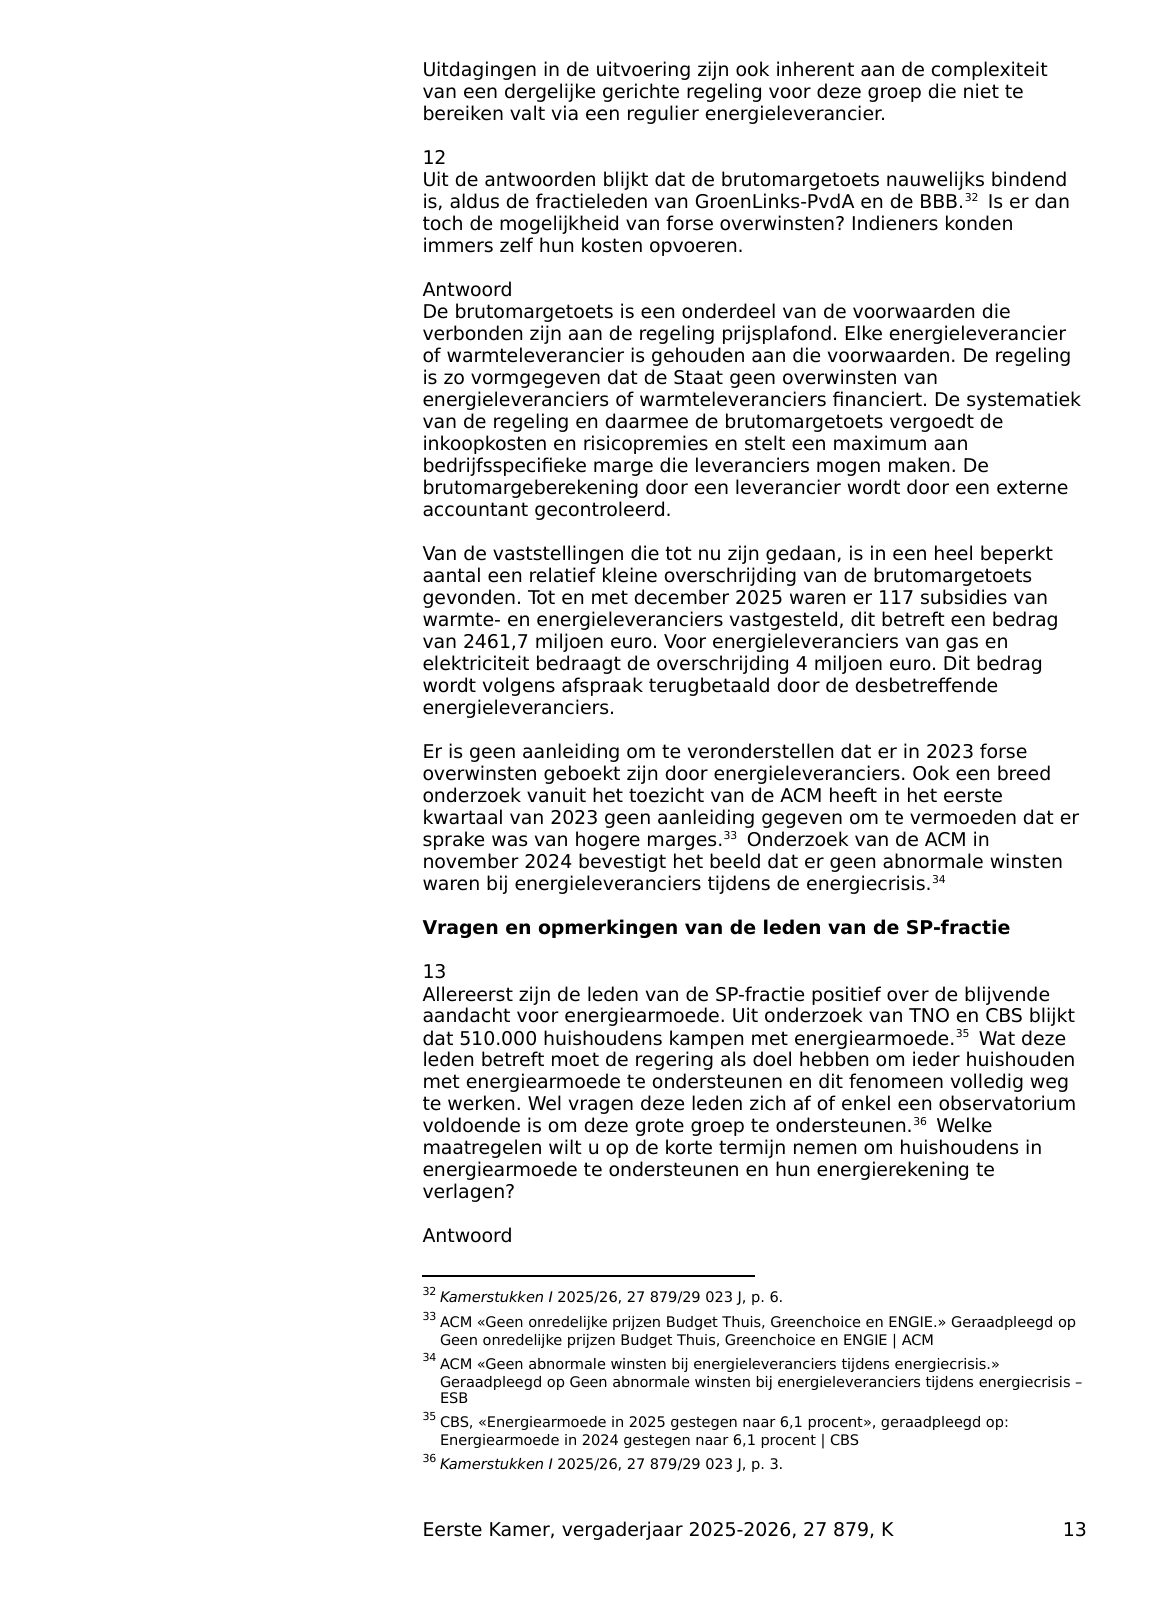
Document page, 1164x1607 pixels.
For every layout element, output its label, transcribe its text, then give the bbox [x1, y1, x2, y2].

text Allereerst zijn de leden van de SP-fractie positief over de blijvende aandacht voor energiearmoede. Uit onderzoek van TNO en CBS blijkt dat 510.000 huishoudens kampen met energiearmoede. Wat deze leden betreft moet de regering als doel hebben om ieder huishouden met energiearmoede te ondersteunen en dit fenomeen volledig weg te werken. Wel vragen deze leden zich af of enkel een observatorium voldoende is om deze grote groep te ondersteunen. Welke maatregelen wilt u op de korte termijn nemen om huishoudens in energiearmoede te ondersteunen en hun energierekening te verlagen? [422, 983, 1087, 1203]
text Kamerstukken I 2025/26, 27 879/29 023 J, p. 3. [422, 1452, 1087, 1474]
text Van de vaststellingen die tot nu zijn gedaan, is in een heel beperkt aantal een relatief kleine overschrijding van de brutomargetoets gevonden. Tot en met december 2025 waren er 117 subsidies van warmte- en energieleveranciers vastgesteld, dit betreft een bedrag van 2461,7 miljoen euro. Voor energieleveranciers van gas en elektriciteit bedraagt de overschrijding 4 miljoen euro. Dit bedrag wordt volgens afspraak terugbetaald door de desbetreffende energieleveranciers. [422, 543, 1087, 719]
subtitle Vragen en opmerkingen van de leden van de SP-fractie [422, 917, 1087, 939]
text 13 [422, 961, 1087, 983]
text ACM «Geen abnormale winsten bij energieleveranciers tijdens energiecrisis.» Geraadpleegd op Geen abnormale winsten bij energieleveranciers tijdens energiecrisis – ESB [422, 1352, 1087, 1407]
text Antwoord [422, 1225, 1087, 1247]
text Kamerstukken I 2025/26, 27 879/29 023 J, p. 6. [422, 1285, 1087, 1307]
text Antwoord [422, 279, 1087, 301]
text Er is geen aanleiding om te veronderstellen dat er in 2023 forse overwinsten geboekt zijn door energieleveranciers. Ook een breed onderzoek vanuit het toezicht van de ACM heeft in het eerste kwartaal van 2023 geen aanleiding gegeven om te vermoeden dat er sprake was van hogere marges. Onderzoek van de ACM in november 2024 bevestigt het beeld dat er geen abnormale winsten waren bij energieleveranciers tijdens de energiecrisis. [422, 741, 1087, 895]
text De brutomargetoets is een onderdeel van de voorwaarden die verbonden zijn aan de regeling prijsplafond. Elke energieleverancier of warmteleverancier is gehouden aan die voorwaarden. De regeling is zo vormgegeven dat de Staat geen overwinsten van energieleveranciers of warmteleveranciers financiert. De systematiek van de regeling en daarmee de brutomargetoets vergoedt de inkoopkosten en risicopremies en stelt een maximum aan bedrijfsspecifieke marge die leveranciers mogen maken. De brutomargeberekening door een leverancier wordt door een externe accountant gecontroleerd. [422, 301, 1087, 521]
text CBS, «Energiearmoede in 2025 gestegen naar 6,1 procent», geraadpleegd op: Energiearmoede in 2024 gestegen naar 6,1 procent | CBS [422, 1410, 1087, 1449]
text 12 [422, 147, 1087, 169]
text ACM «Geen onredelijke prijzen Budget Thuis, Greenchoice en ENGIE.» Geraadpleegd op Geen onredelijke prijzen Budget Thuis, Greenchoice en ENGIE | ACM [422, 1310, 1087, 1349]
text Uit de antwoorden blijkt dat de brutomargetoets nauwelijks bindend is, aldus de fractieleden van GroenLinks-PvdA en de BBB. Is er dan toch de mogelijkheid van forse overwinsten? Indieners konden immers zelf hun kosten opvoeren. [422, 169, 1087, 257]
text Uitdagingen in de uitvoering zijn ook inherent aan de complexiteit van een dergelijke gerichte regeling voor deze groep die niet te bereiken valt via een regulier energieleverancier. [422, 59, 1087, 125]
